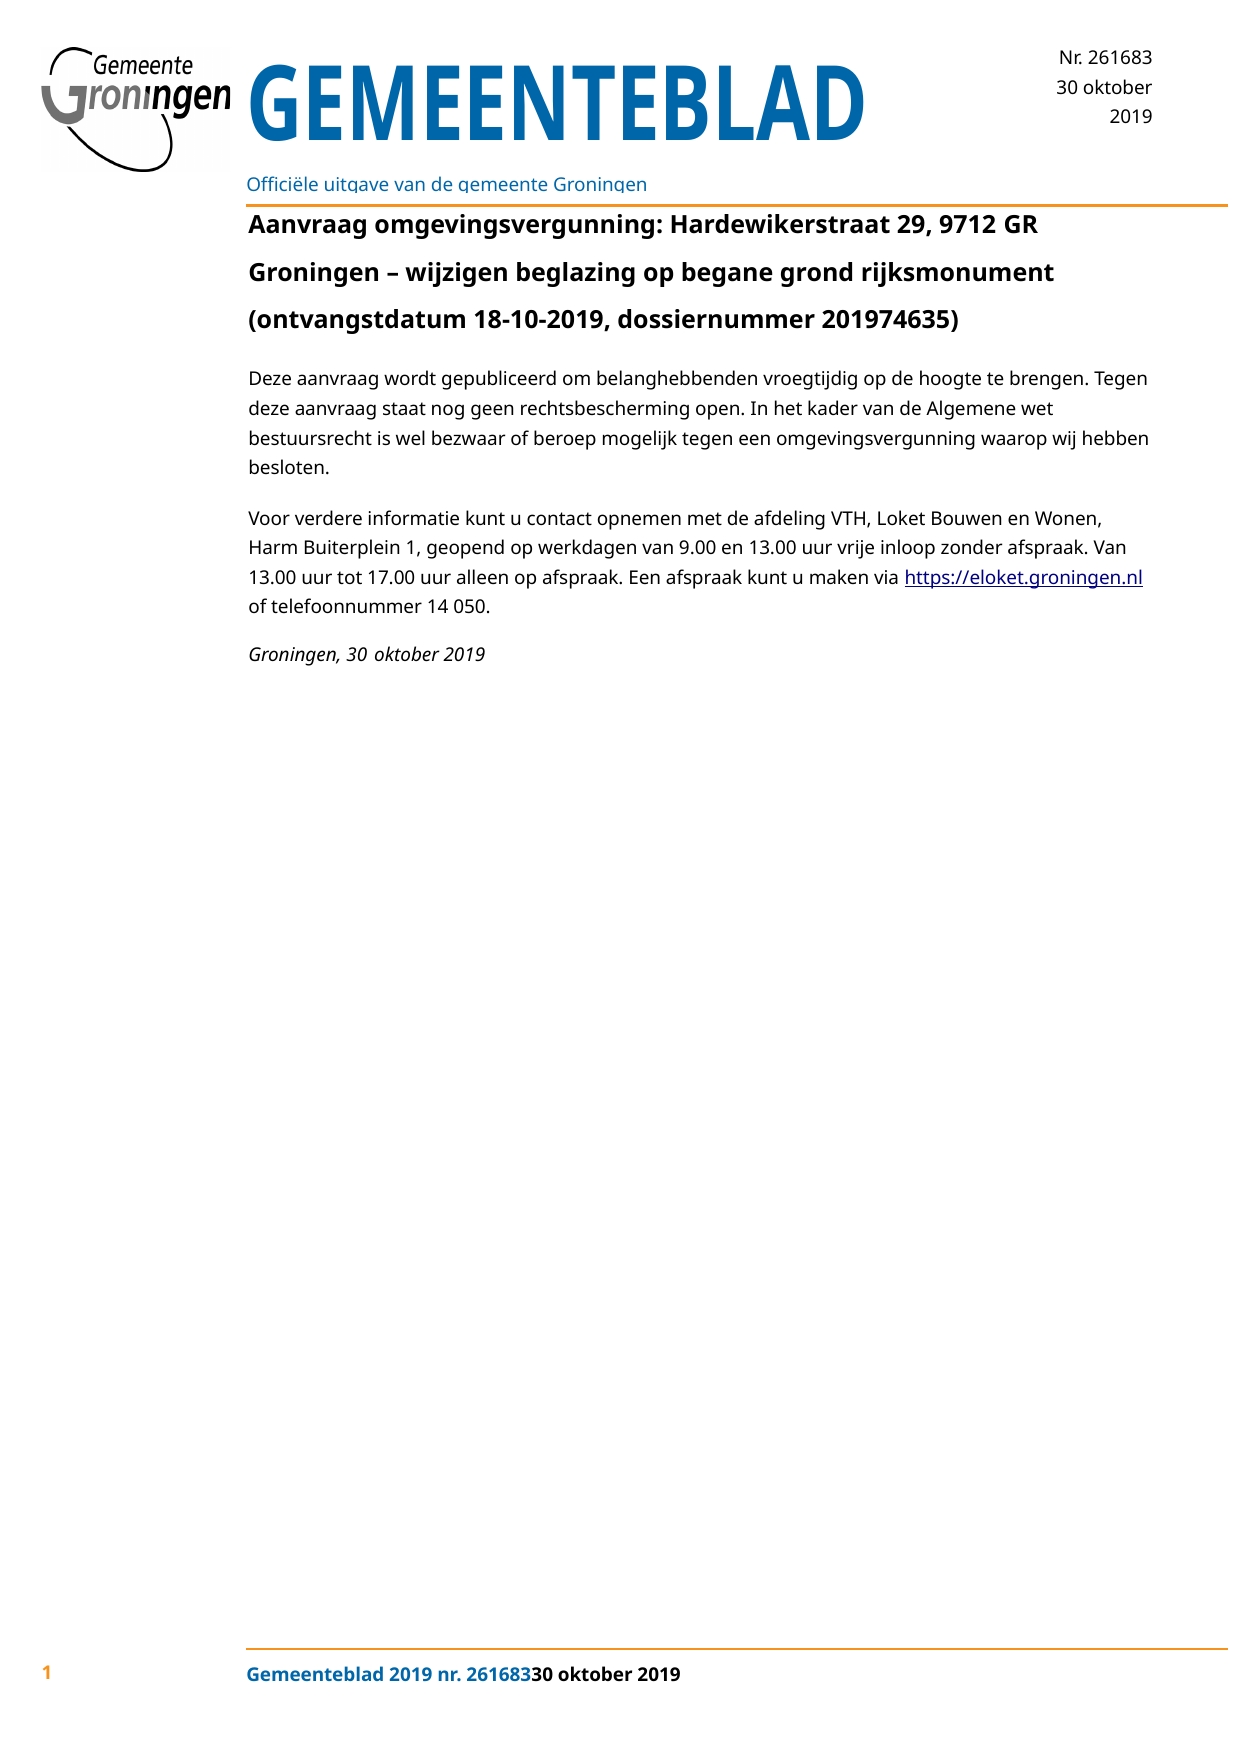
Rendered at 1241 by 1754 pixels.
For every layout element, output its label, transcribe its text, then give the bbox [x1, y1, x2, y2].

text Voor verdere informatie kunt u contact opnemen met de afdeling VTH, Loket Bouwen en Wonen, Harm Buiterplein 1, geopend op werkdagen van 9.00 en 13.00 uur vrije inloop zonder afspraak. Van 13.00 uur tot 17.00 uur alleen op afspraak. Een afspraak kunt u maken via https://eloket.groningen.nl of telefoonnummer 14 050. [248, 505, 1152, 619]
picture [41, 47, 231, 172]
text Deze aanvraag wordt gepubliceerd om belanghebbenden vroegtijdig op de hoogte te brengen. Tegen deze aanvraag staat nog geen rechtsbescherming open. In het kader van de Algemene wet bestuursrecht is wel bezwaar of beroep mogelijk tegen een omgevingsvergunning waarop wij hebben besloten. [248, 366, 1152, 480]
text Aanvraag omgevingsvergunning: Hardewikerstraat 29, 9712 GR Groningen – wijzigen beglazing op begane grond rijksmonument (ontvangstdatum 18-10-2019, dossiernummer 201974635) [248, 207, 1152, 336]
text Groningen, 30 oktober 2019 [248, 641, 1152, 667]
